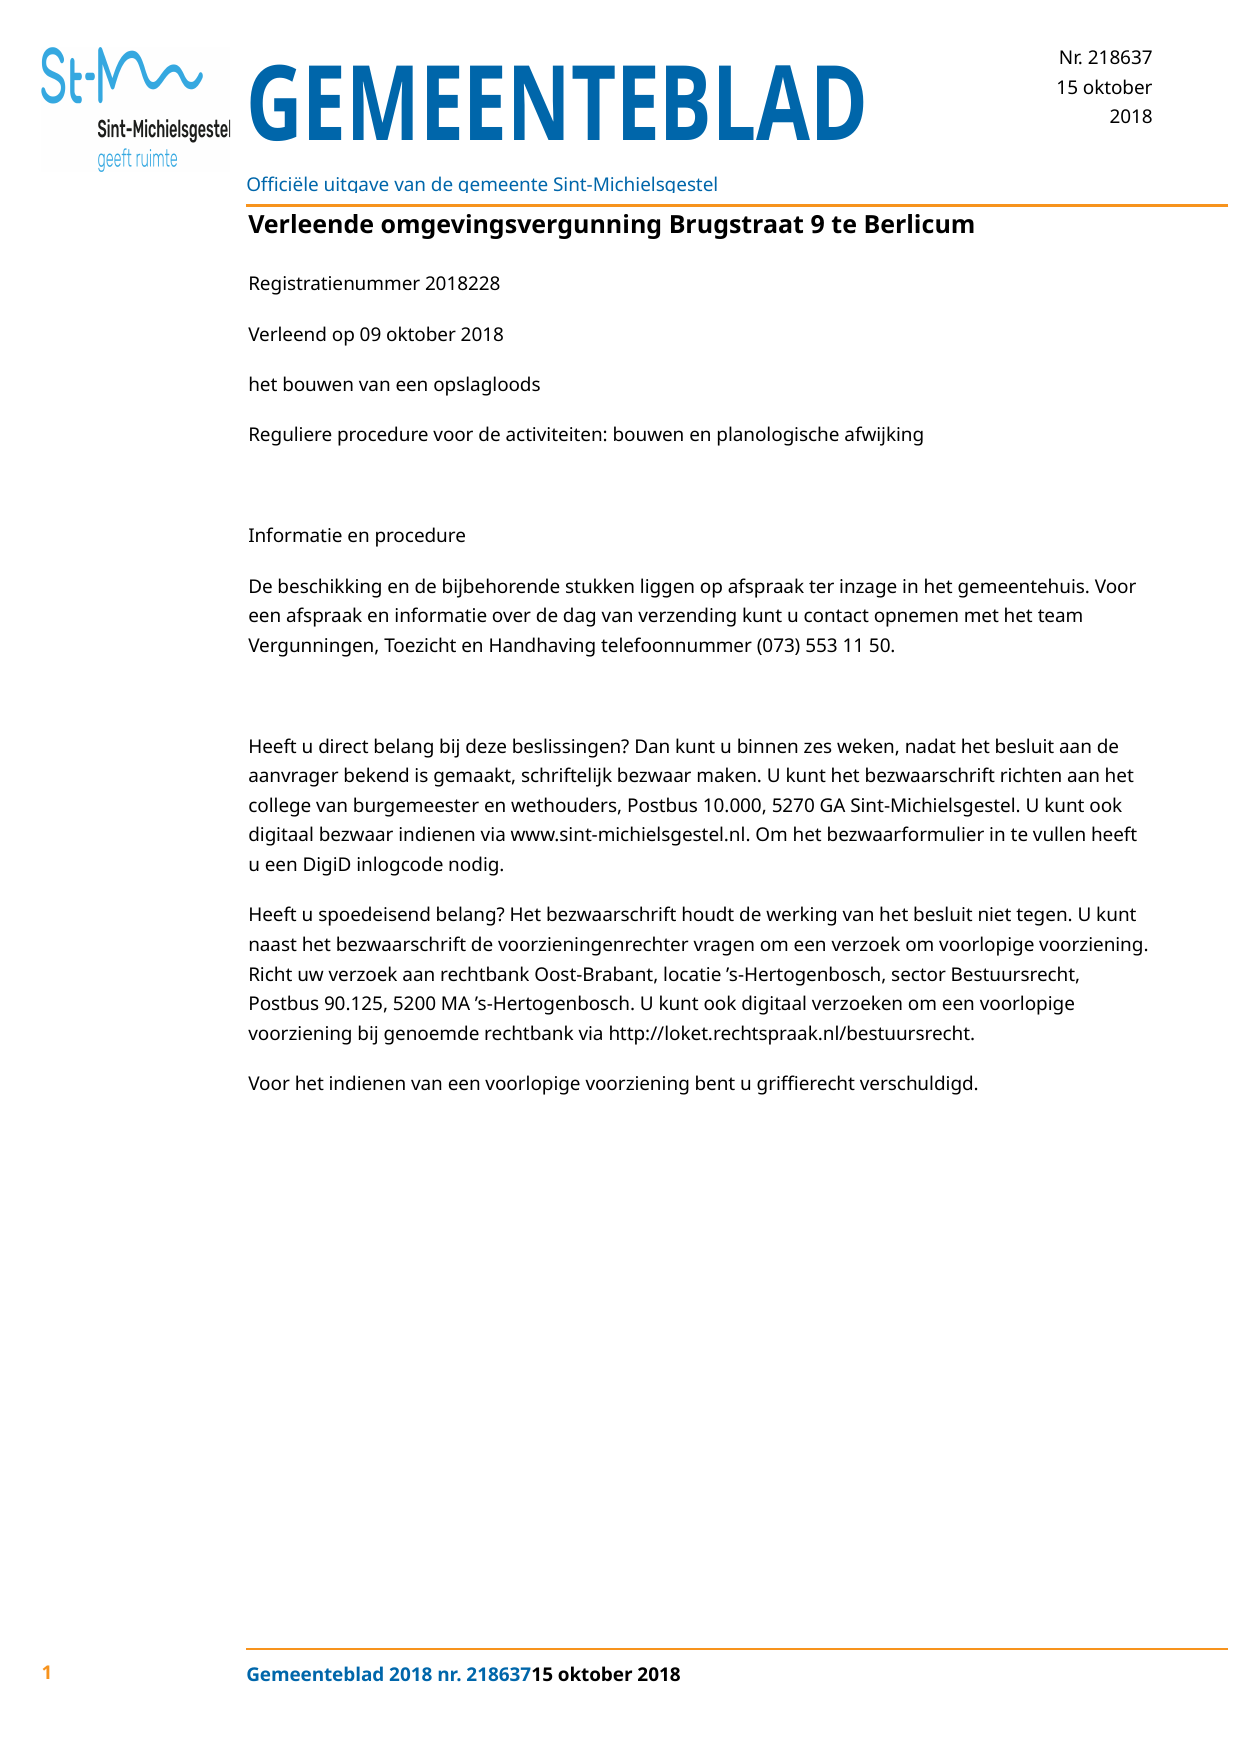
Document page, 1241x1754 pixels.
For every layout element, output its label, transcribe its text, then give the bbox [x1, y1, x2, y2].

picture [41, 47, 231, 172]
text De beschikking en de bijbehorende stukken liggen op afspraak ter inzage in het gemeentehuis. Voor een afspraak en informatie over de dag van verzending kunt u contact opnemen met het team Vergunningen, Toezicht en Handhaving telefoonnummer (073) 553 11 50. [248, 573, 1152, 658]
text het bouwen van een opslagloods [248, 371, 1152, 397]
text Verleende omgevingsvergunning Brugstraat 9 te Berlicum [248, 207, 1152, 241]
text Informatie en procedure [248, 522, 1152, 548]
text Verleend op 09 oktober 2018 [248, 321, 1152, 346]
text Heeft u spoedeisend belang? Het bezwaarschrift houdt de werking van het besluit niet tegen. U kunt naast het bezwaarschrift de voorzieningenrechter vragen om een verzoek om voorlopige voorziening. Richt uw verzoek aan rechtbank Oost-Brabant, locatie ’s-Hertogenbosch, sector Bestuursrecht, Postbus 90.125, 5200 MA ’s-Hertogenbosch. U kunt ook digitaal verzoeken om een voorlopige voorziening bij genoemde rechtbank via http://loket.rechtspraak.nl/bestuursrecht. [248, 902, 1152, 1046]
text Reguliere procedure voor de activiteiten: bouwen en planologische afwijking [248, 422, 1152, 447]
text Registratienummer 2018228 [248, 270, 1152, 296]
text Voor het indienen van een voorlopige voorziening bent u griffierecht verschuldigd. [248, 1070, 1152, 1096]
text Heeft u direct belang bij deze beslissingen? Dan kunt u binnen zes weken, nadat het besluit aan de aanvrager bekend is gemaakt, schriftelijk bezwaar maken. U kunt het bezwaarschrift richten aan het college van burgemeester en wethouders, Postbus 10.000, 5270 GA Sint-Michielsgestel. U kunt ook digitaal bezwaar indienen via www.sint-michielsgestel.nl. Om het bezwaarformulier in te vullen heeft u een DigiD inlogcode nodig. [248, 733, 1152, 877]
